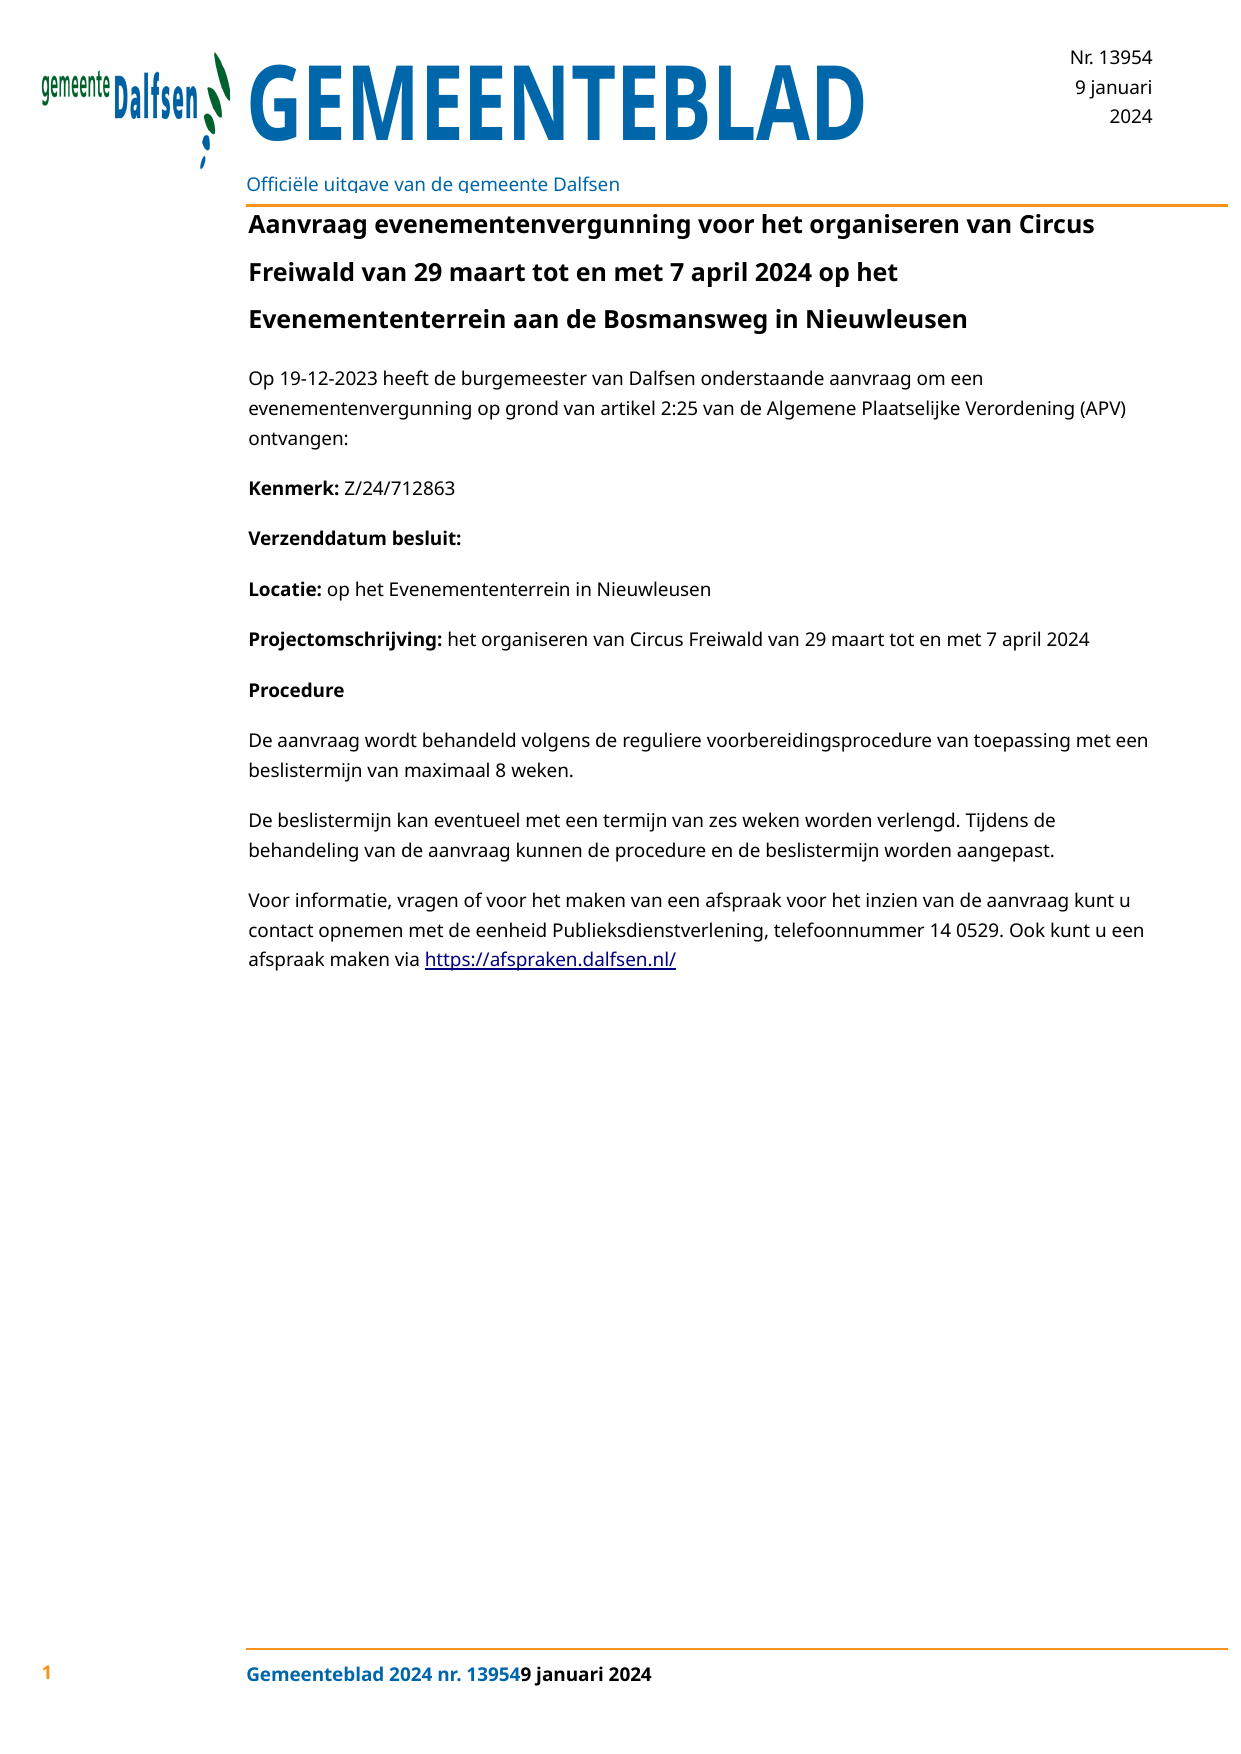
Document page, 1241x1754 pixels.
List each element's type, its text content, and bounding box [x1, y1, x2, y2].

picture [41, 47, 231, 172]
text De aanvraag wordt behandeld volgens de reguliere voorbereidingsprocedure van toepassing met een beslistermijn van maximaal 8 weken. [248, 727, 1152, 782]
text Procedure [248, 677, 1152, 702]
text Kenmerk: Z/24/712863 [248, 475, 1152, 501]
text De beslistermijn kan eventueel met een termijn van zes weken worden verlengd. Tijdens de behandeling van de aanvraag kunnen de procedure en de beslistermijn worden aangepast. [248, 807, 1152, 862]
text Aanvraag evenementenvergunning voor het organiseren van Circus Freiwald van 29 maart tot en met 7 april 2024 op het Evenemententerrein aan de Bosmansweg in Nieuwleusen [248, 207, 1152, 336]
text Locatie: op het Evenemententerrein in Nieuwleusen [248, 576, 1152, 602]
text Projectomschrijving: het organiseren van Circus Freiwald van 29 maart tot en met 7 april 2024 [248, 626, 1152, 652]
text Op 19-12-2023 heeft de burgemeester van Dalfsen onderstaande aanvraag om een evenementenvergunning op grond van artikel 2:25 van de Algemene Plaatselijke Verordening (APV) ontvangen: [248, 366, 1152, 450]
text Voor informatie, vragen of voor het maken van een afspraak voor het inzien van de aanvraag kunt u contact opnemen met de eenheid Publieksdienstverlening, telefoonnummer 14 0529. Ook kunt u een afspraak maken via https://afspraken.dalfsen.nl/ [248, 887, 1152, 972]
text Verzenddatum besluit: [248, 526, 1152, 551]
